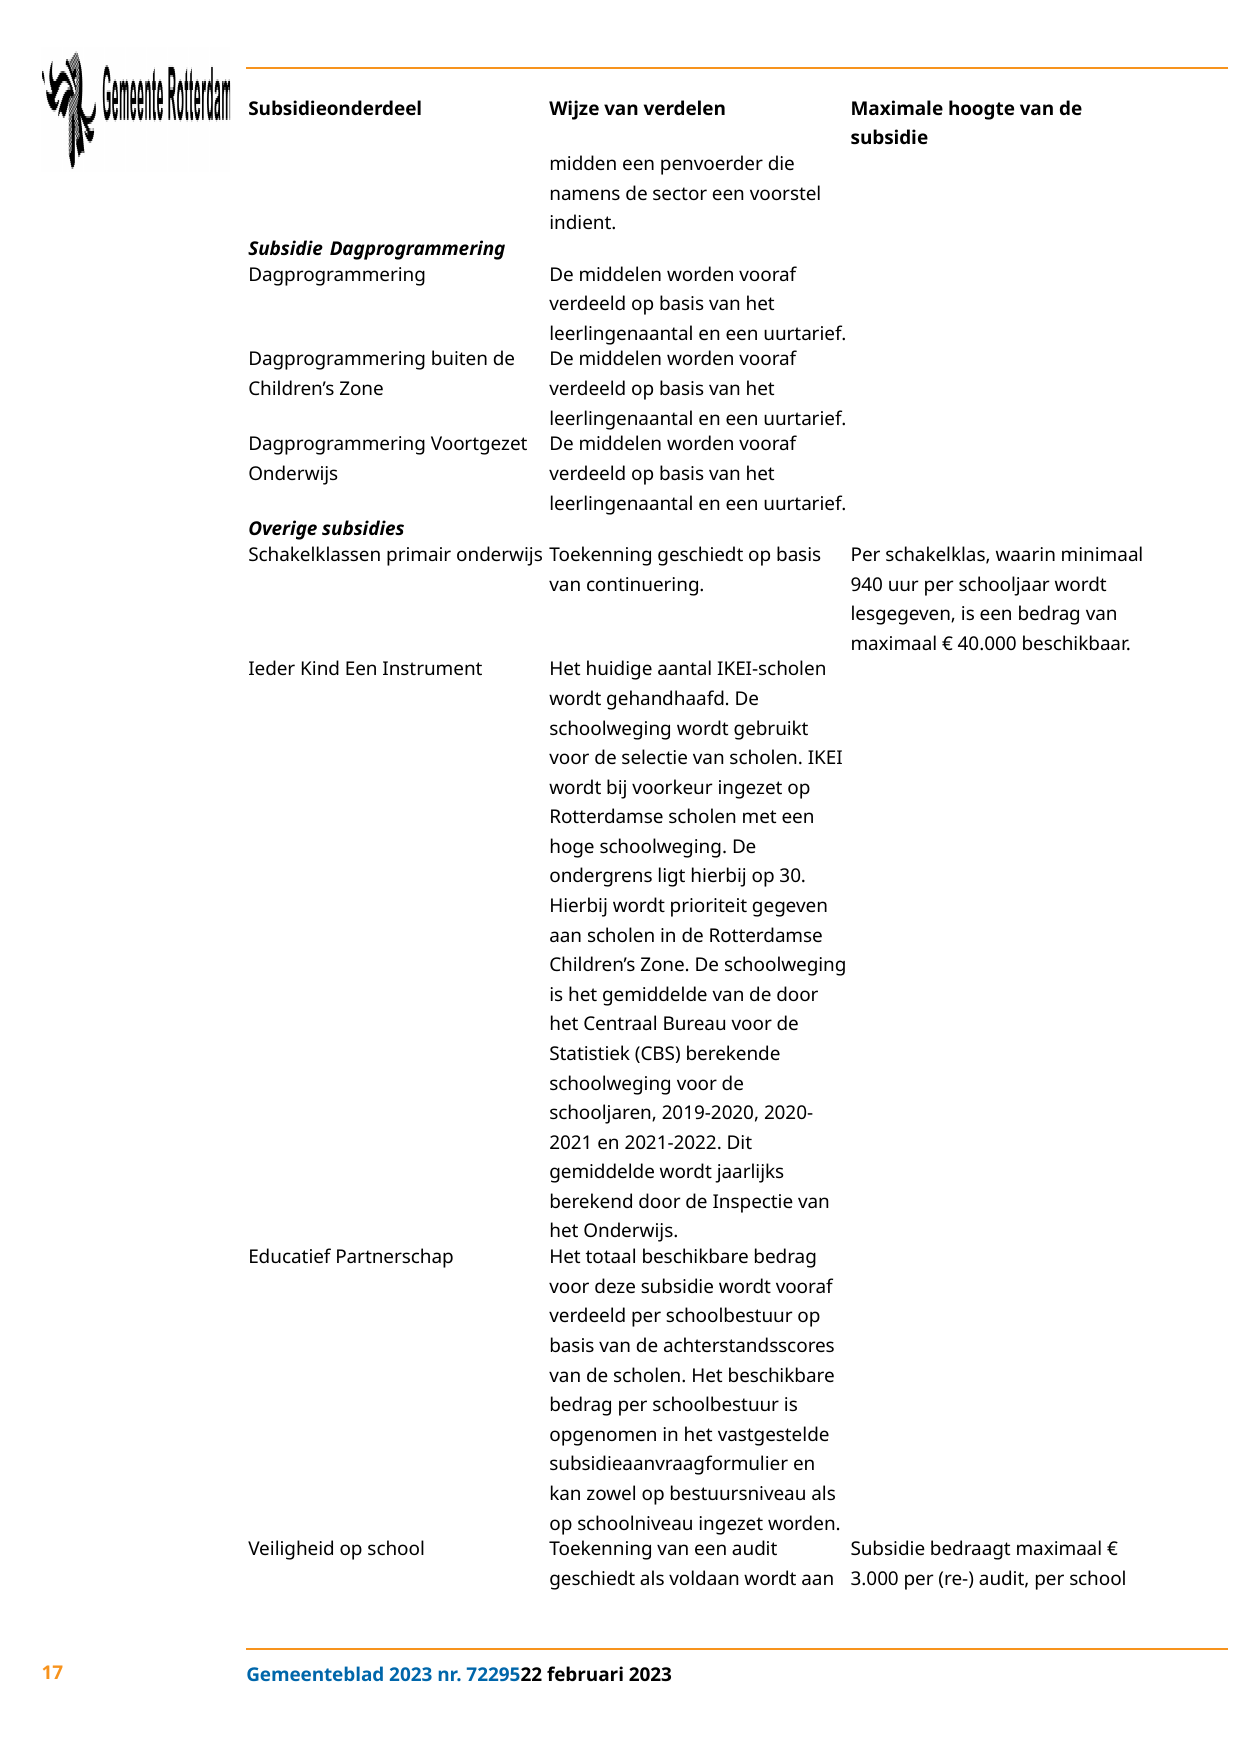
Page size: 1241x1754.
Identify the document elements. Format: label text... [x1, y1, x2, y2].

table_cell midden een penvoerder die namens de sector een voorstel indient. [549, 150, 850, 235]
table_cell Dagprogrammering [248, 261, 549, 346]
table_cell Dagprogrammering Voortgezet Onderwijs [248, 431, 549, 515]
table_cell De middelen worden vooraf verdeeld op basis van het leerlingenaantal en een uurtarief. [549, 431, 850, 515]
table_cell [850, 431, 1152, 515]
table_cell Subsidie Dagprogrammering [248, 235, 1152, 261]
table_cell Toekenning van een audit geschiedt als voldaan wordt aan [549, 1535, 850, 1591]
table_cell [850, 150, 1152, 235]
table_cell Schakelklassen primair onderwijs [248, 541, 549, 656]
table_cell Veiligheid op school [248, 1535, 549, 1591]
table_header Maximale hoogte van de subsidie [850, 95, 1152, 150]
table_cell De middelen worden vooraf verdeeld op basis van het leerlingenaantal en een uurtarief. [549, 346, 850, 431]
table_header Wijze van verdelen [549, 95, 850, 150]
table_cell Subsidie bedraagt maximaal € 3.000 per (re-) audit, per school [850, 1535, 1152, 1591]
table_cell [248, 150, 549, 235]
table_cell Toekenning geschiedt op basis van continuering. [549, 541, 850, 656]
table_cell De middelen worden vooraf verdeeld op basis van het leerlingenaantal en een uurtarief. [549, 261, 850, 346]
table_cell Dagprogrammering buiten de Children’s Zone [248, 346, 549, 431]
table_cell [850, 346, 1152, 431]
table_cell Het huidige aantal IKEI-scholen wordt gehandhaafd. De schoolweging wordt gebruikt voor de selectie van scholen. IKEI wordt bij voorkeur ingezet op Rotterdamse scholen met een hoge schoolweging. De ondergrens ligt hierbij op 30. Hierbij wordt prioriteit gegeven aan scholen in de Rotterdamse Children’s Zone. De schoolweging is het gemiddelde van de door het Centraal Bureau voor de Statistiek (CBS) berekende schoolweging voor de schooljaren, 2019-2020, 2020-2021 en 2021-2022. Dit gemiddelde wordt jaarlijks berekend door de Inspectie van het Onderwijs. [549, 656, 850, 1243]
table_cell Het totaal beschikbare bedrag voor deze subsidie wordt vooraf verdeeld per schoolbestuur op basis van de achterstandsscores van de scholen. Het beschikbare bedrag per schoolbestuur is opgenomen in het vastgestelde subsidieaanvraagformulier en kan zowel op bestuursniveau als op schoolniveau ingezet worden. [549, 1244, 850, 1535]
table_header Subsidieonderdeel [248, 95, 549, 150]
table_cell Ieder Kind Een Instrument [248, 656, 549, 1243]
table_cell [850, 1244, 1152, 1535]
table_cell Per schakelklas, waarin minimaal 940 uur per schooljaar wordt lesgegeven, is een bedrag van maximaal € 40.000 beschikbaar. [850, 541, 1152, 656]
picture [41, 47, 231, 172]
table_cell Overige subsidies [248, 515, 1152, 541]
table_cell [850, 656, 1152, 1243]
table_cell Educatief Partnerschap [248, 1244, 549, 1535]
table_cell [850, 261, 1152, 346]
